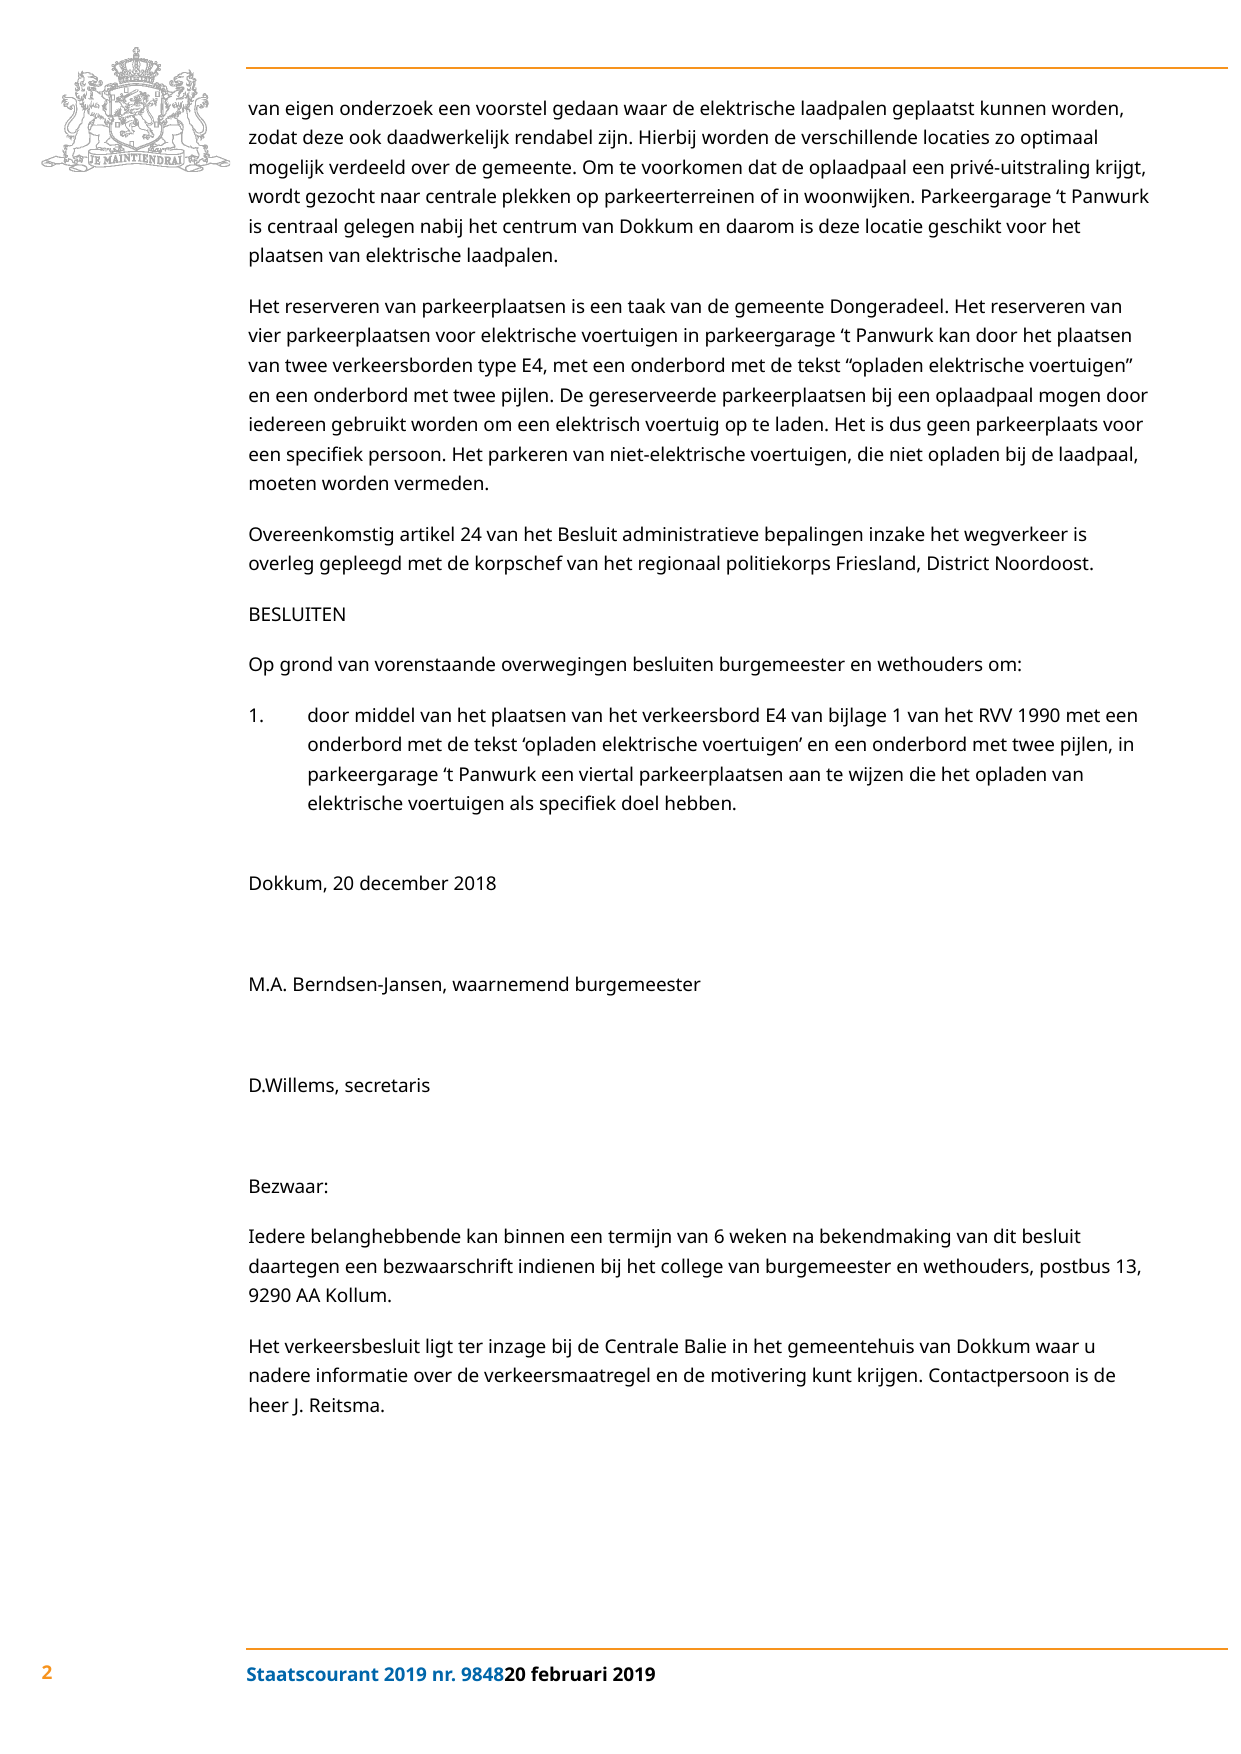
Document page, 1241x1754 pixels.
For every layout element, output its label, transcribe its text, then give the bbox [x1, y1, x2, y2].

text M.A. Berndsen-Jansen, waarnemend burgemeester [248, 971, 1152, 997]
text D.Willems, secretaris [248, 1072, 1152, 1098]
text Op grond van vorenstaande overwegingen besluiten burgemeester en wethouders om: [248, 651, 1152, 677]
picture [41, 47, 231, 172]
text Iedere belanghebbende kan binnen een termijn van 6 weken na bekendmaking van dit besluit daartegen een bezwaarschrift indienen bij het college van burgemeester en wethouders, postbus 13, 9290 AA Kollum. [248, 1223, 1152, 1308]
text van eigen onderzoek een voorstel gedaan waar de elektrische laadpalen geplaatst kunnen worden, zodat deze ook daadwerkelijk rendabel zijn. Hierbij worden de verschillende locaties zo optimaal mogelijk verdeeld over de gemeente. Om te voorkomen dat de oplaadpaal een privé-uitstraling krijgt, wordt gezocht naar centrale plekken op parkeerterreinen of in woonwijken. Parkeergarage ‘t Panwurk is centraal gelegen nabij het centrum van Dokkum en daarom is deze locatie geschikt voor het plaatsen van elektrische laadpalen. [248, 95, 1152, 268]
text Overeenkomstig artikel 24 van het Besluit administratieve bepalingen inzake het wegverkeer is overleg gepleegd met de korpschef van het regionaal politiekorps Friesland, District Noordoost. [248, 521, 1152, 576]
text Het reserveren van parkeerplaatsen is een taak van de gemeente Dongeradeel. Het reserveren van vier parkeerplaatsen voor elektrische voertuigen in parkeergarage ‘t Panwurk kan door het plaatsen van twee verkeersborden type E4, met een onderbord met de tekst “opladen elektrische voertuigen” en een onderbord met twee pijlen. De gereserveerde parkeerplaatsen bij een oplaadpaal mogen door iedereen gebruikt worden om een elektrisch voertuig op te laden. Het is dus geen parkeerplaats voor een specifiek persoon. Het parkeren van niet-elektrische voertuigen, die niet opladen bij de laadpaal, moeten worden vermeden. [248, 293, 1152, 496]
text Het verkeersbesluit ligt ter inzage bij de Centrale Balie in het gemeentehuis van Dokkum waar u nadere informatie over de verkeersmaatregel en de motivering kunt krijgen. Contactpersoon is de heer J. Reitsma. [248, 1333, 1152, 1418]
text Dokkum, 20 december 2018 [248, 871, 1152, 896]
list door middel van het plaatsen van het verkeersbord E4 van bijlage 1 van het RVV 1990 met een onderbord met de tekst ‘opladen elektrische voertuigen’ en een onderbord met twee pijlen, in parkeergarage ‘t Panwurk een viertal parkeerplaatsen aan te wijzen die het opladen van elektrische voertuigen als specifiek doel hebben. [248, 702, 1152, 816]
text BESLUITEN [248, 601, 1152, 627]
text Bezwaar: [248, 1173, 1152, 1199]
